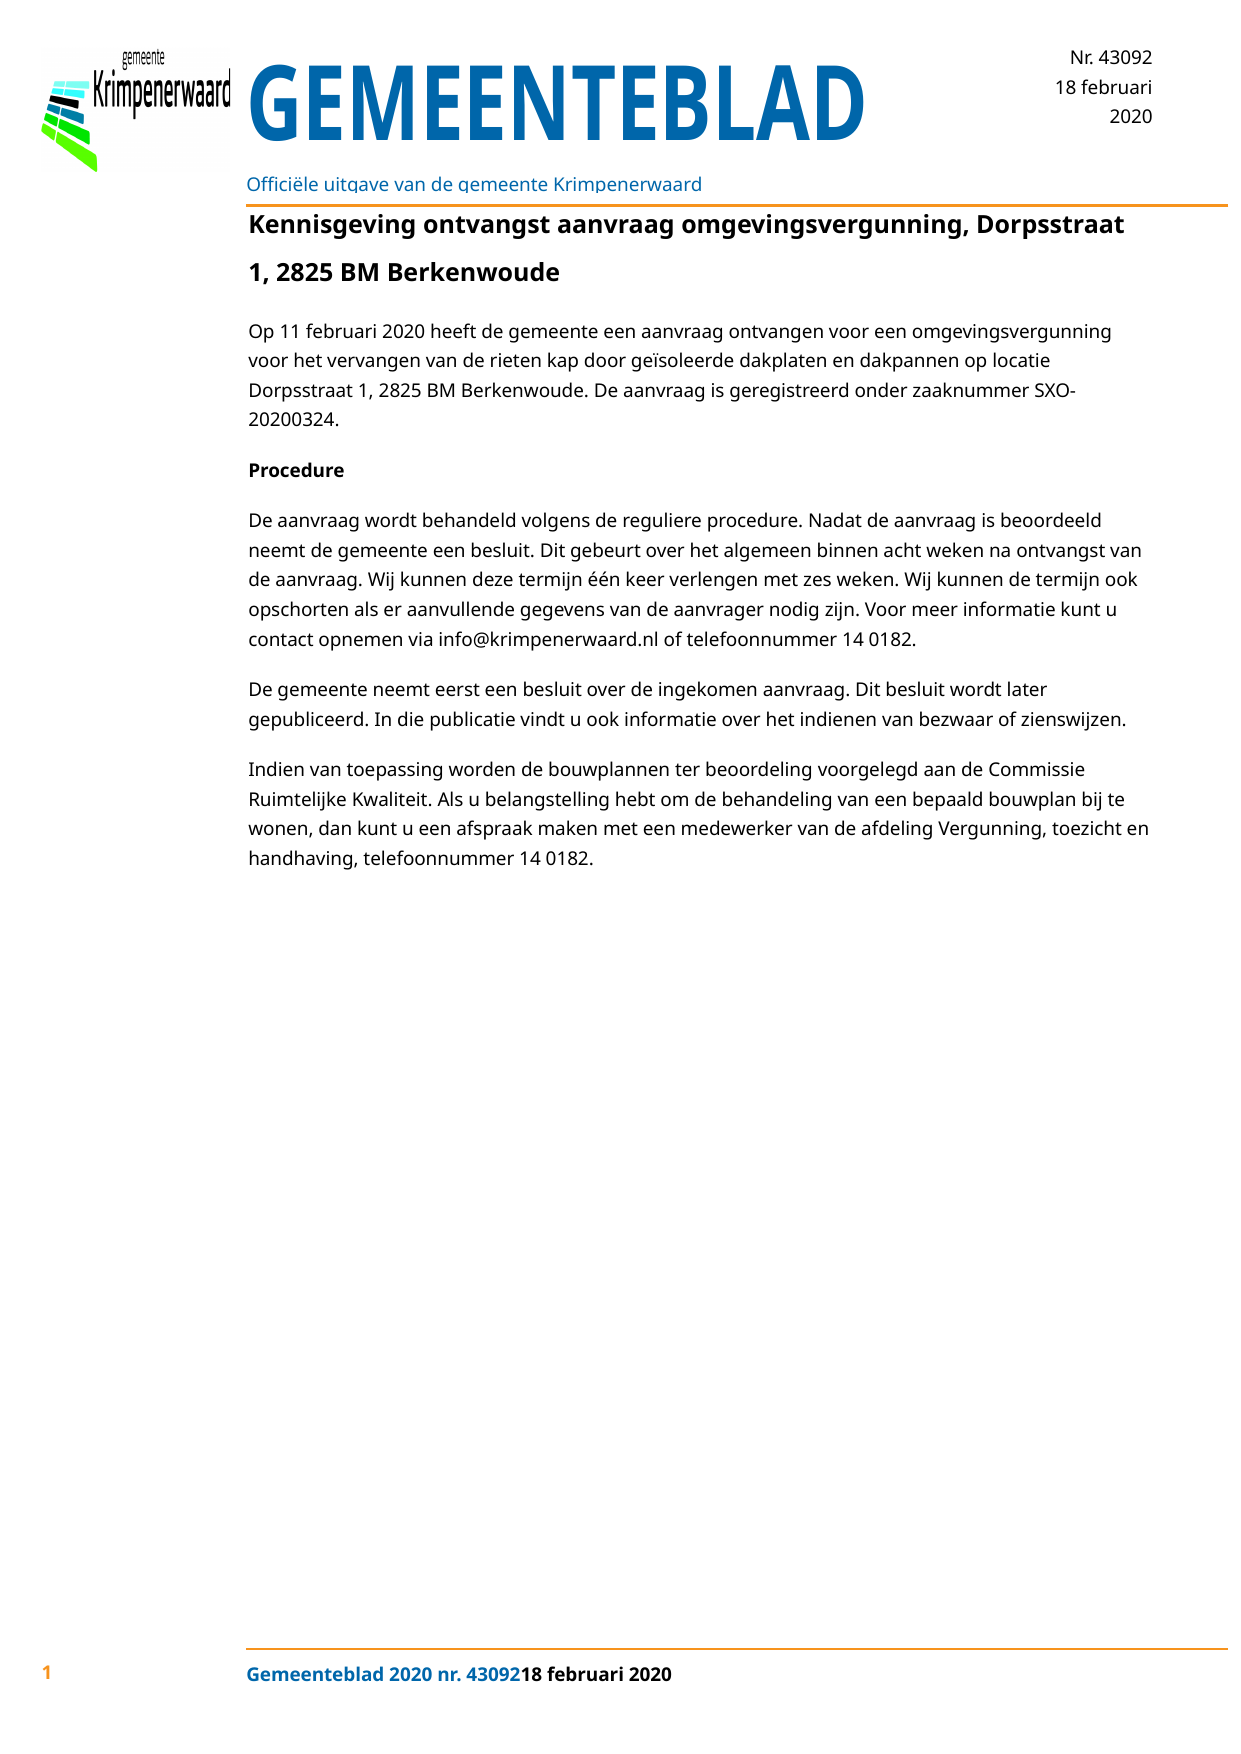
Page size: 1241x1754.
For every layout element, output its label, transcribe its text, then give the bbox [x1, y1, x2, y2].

text Kennisgeving ontvangst aanvraag omgevingsvergunning, Dorpsstraat 1, 2825 BM Berkenwoude [248, 207, 1152, 288]
text De gemeente neemt eerst een besluit over de ingekomen aanvraag. Dit besluit wordt later gepubliceerd. In die publicatie vindt u ook informatie over het indienen van bezwaar of zienswijzen. [248, 676, 1152, 732]
picture [41, 47, 231, 172]
text Procedure [248, 457, 1152, 483]
text Op 11 februari 2020 heeft de gemeente een aanvraag ontvangen voor een omgevingsvergunning voor het vervangen van de rieten kap door geïsoleerde dakplaten en dakpannen op locatie Dorpsstraat 1, 2825 BM Berkenwoude. De aanvraag is geregistreerd onder zaaknummer SXO-20200324. [248, 318, 1152, 432]
text Indien van toepassing worden de bouwplannen ter beoordeling voorgelegd aan de Commissie Ruimtelijke Kwaliteit. Als u belangstelling hebt om de behandeling van een bepaald bouwplan bij te wonen, dan kunt u een afspraak maken met een medewerker van de afdeling Vergunning, toezicht en handhaving, telefoonnummer 14 0182. [248, 756, 1152, 871]
text De aanvraag wordt behandeld volgens de reguliere procedure. Nadat de aanvraag is beoordeeld neemt de gemeente een besluit. Dit gebeurt over het algemeen binnen acht weken na ontvangst van de aanvraag. Wij kunnen deze termijn één keer verlengen met zes weken. Wij kunnen de termijn ook opschorten als er aanvullende gegevens van de aanvrager nodig zijn. Voor meer informatie kunt u contact opnemen via info@krimpenerwaard.nl of telefoonnummer 14 0182. [248, 507, 1152, 652]
